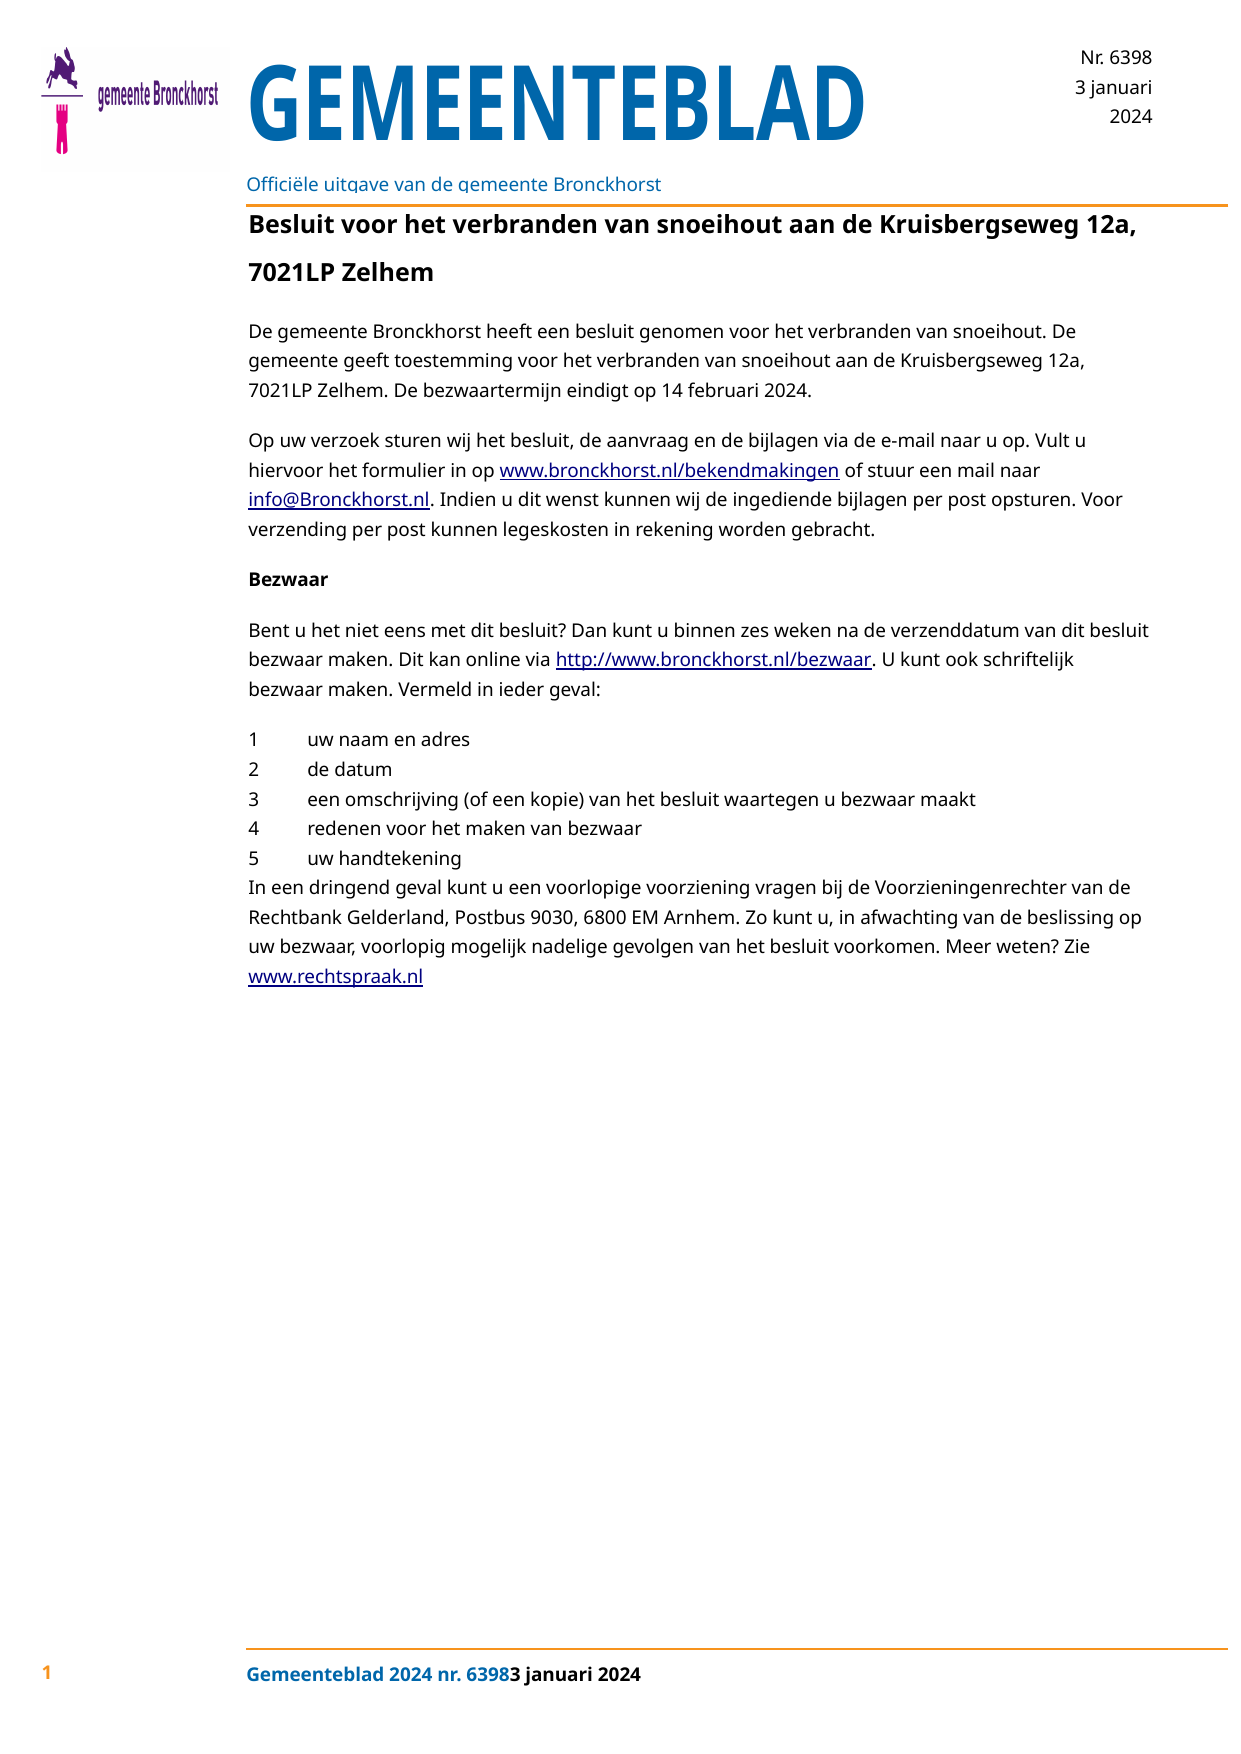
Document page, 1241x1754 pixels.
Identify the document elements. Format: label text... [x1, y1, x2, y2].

text Bent u het niet eens met dit besluit? Dan kunt u binnen zes weken na de verzenddatum van dit besluit bezwaar maken. Dit kan online via http://www.bronckhorst.nl/bezwaar. U kunt ook schriftelijk bezwaar maken. Vermeld in ieder geval: [248, 617, 1152, 702]
picture [41, 47, 231, 172]
list uw naam en adres [248, 727, 1152, 752]
text Besluit voor het verbranden van snoeihout aan de Kruisbergseweg 12a, 7021LP Zelhem [248, 207, 1152, 288]
text De gemeente Bronckhorst heeft een besluit genomen voor het verbranden van snoeihout. De gemeente geeft toestemming voor het verbranden van snoeihout aan de Kruisbergseweg 12a, 7021LP Zelhem. De bezwaartermijn eindigt op 14 februari 2024. [248, 318, 1152, 403]
list de datum [248, 756, 1152, 782]
list een omschrijving (of een kopie) van het besluit waartegen u bezwaar maakt [248, 786, 1152, 812]
text Op uw verzoek sturen wij het besluit, de aanvraag en de bijlagen via de e-mail naar u op. Vult u hiervoor het formulier in op www.bronckhorst.nl/bekendmakingen of stuur een mail naar info@Bronckhorst.nl. Indien u dit wenst kunnen wij de ingediende bijlagen per post opsturen. Voor verzending per post kunnen legeskosten in rekening worden gebracht. [248, 427, 1152, 542]
text Bezwaar [248, 567, 1152, 592]
list redenen voor het maken van bezwaar [248, 815, 1152, 841]
list uw handtekening [248, 845, 1152, 871]
text In een dringend geval kunt u een voorlopige voorziening vragen bij de Voorzieningenrechter van de Rechtbank Gelderland, Postbus 9030, 6800 EM Arnhem. Zo kunt u, in afwachting van de beslissing op uw bezwaar, voorlopig mogelijk nadelige gevolgen van het besluit voorkomen. Meer weten? Zie www.rechtspraak.nl [248, 874, 1152, 989]
